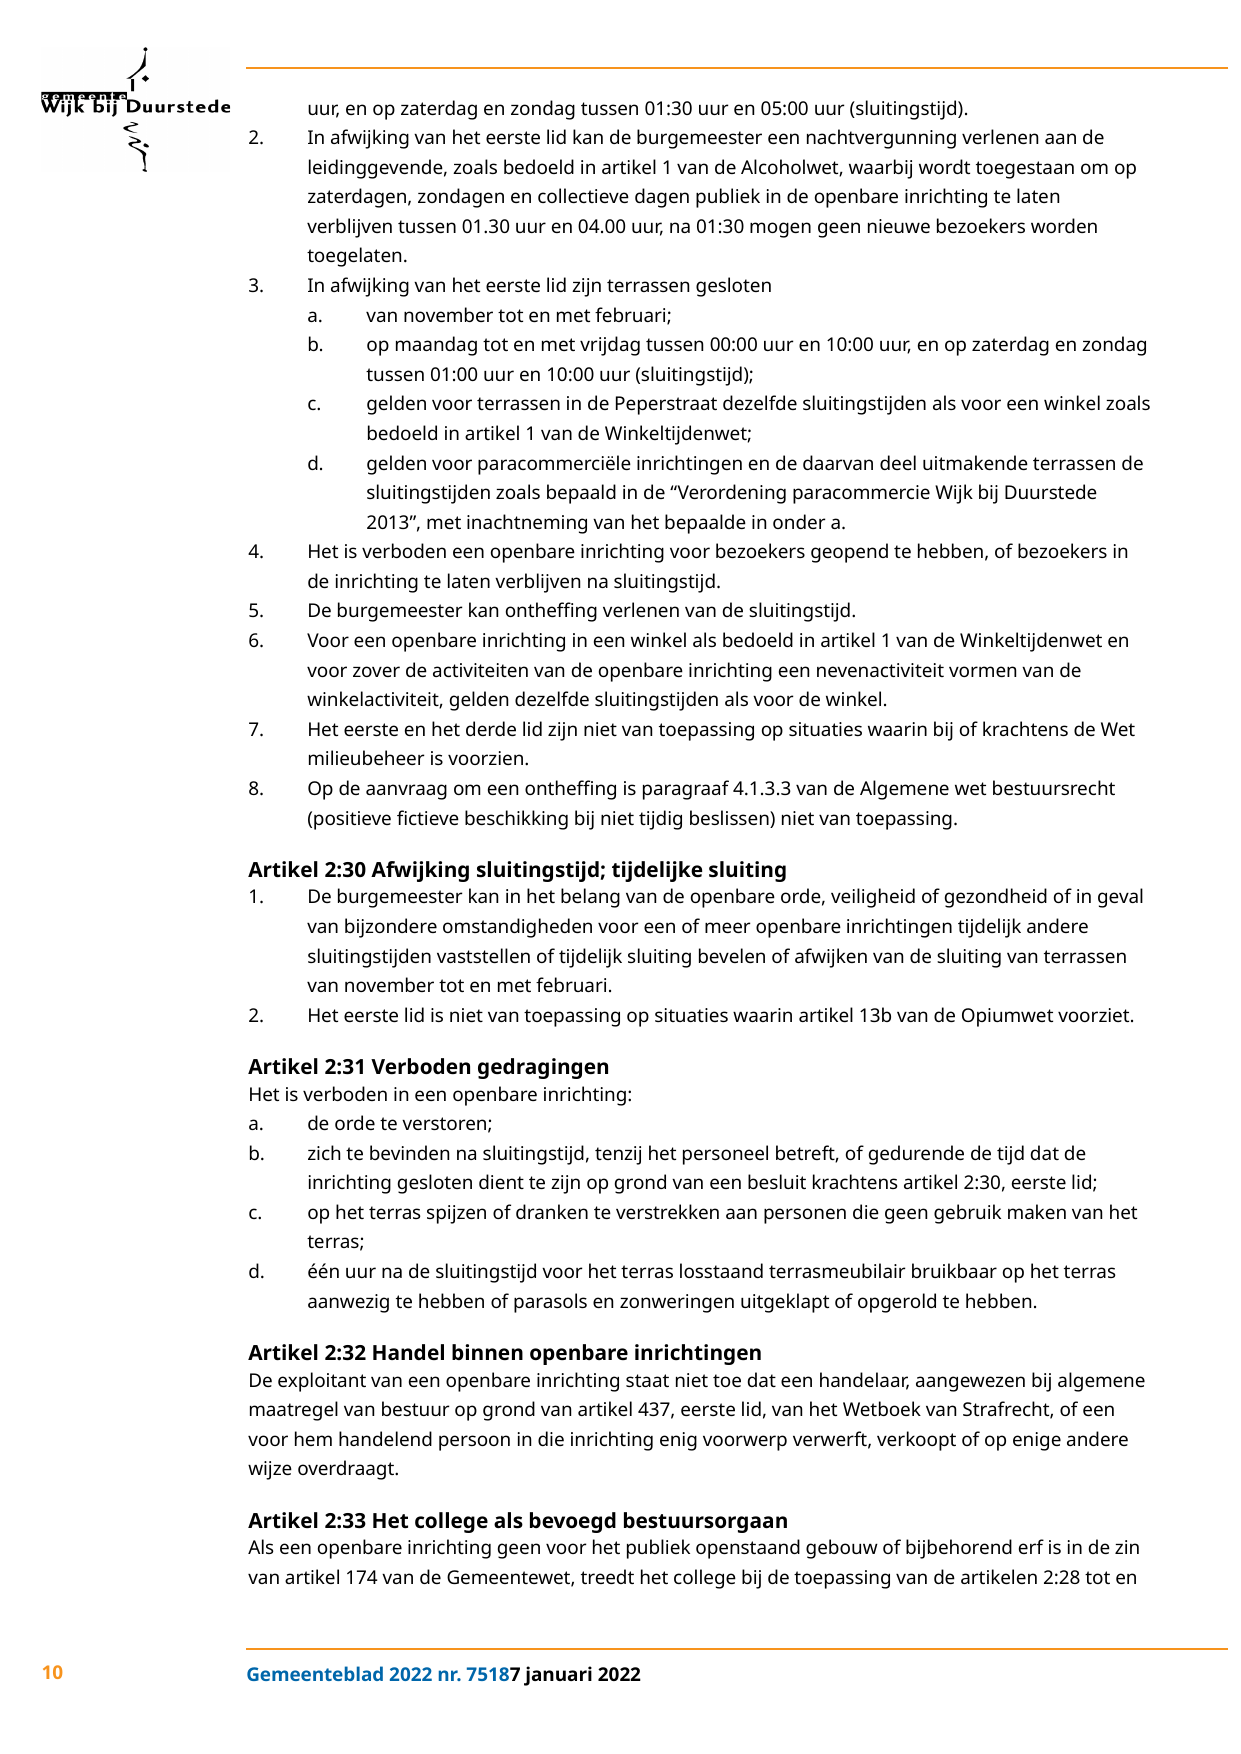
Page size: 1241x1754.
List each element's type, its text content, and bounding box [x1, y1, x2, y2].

list Het eerste en het derde lid zijn niet van toepassing op situaties waarin bij of krachtens de Wet milieubeheer is voorzien. [248, 716, 1152, 771]
list van november tot en met februari; [307, 302, 1152, 328]
list Het is verboden een openbare inrichting voor bezoekers geopend te hebben, of bezoekers in de inrichting te laten verblijven na sluitingstijd. [248, 538, 1152, 594]
list De burgemeester kan ontheffing verlenen van de sluitingstijd. [248, 598, 1152, 623]
text Artikel 2:30 Afwijking sluitingstijd; tijdelijke sluiting [248, 855, 1152, 884]
list gelden voor terrassen in de Peperstraat dezelfde sluitingstijden als voor een winkel zoals bedoeld in artikel 1 van de Winkeltijdenwet; [307, 391, 1152, 446]
text Als een openbare inrichting geen voor het publiek openstaand gebouw of bijbehorend erf is in de zin van artikel 174 van de Gemeentewet, treedt het college bij de toepassing van de artikelen 2:28 tot en [248, 1534, 1152, 1590]
picture [41, 47, 231, 172]
list zich te bevinden na sluitingstijd, tenzij het personeel betreft, of gedurende de tijd dat de inrichting gesloten dient te zijn op grond van een besluit krachtens artikel 2:30, eerste lid; [248, 1140, 1152, 1195]
list In afwijking van het eerste lid zijn terrassen gesloten [248, 272, 1152, 298]
list Op de aanvraag om een ontheffing is paragraaf 4.1.3.3 van de Algemene wet bestuursrecht (positieve fictieve beschikking bij niet tijdig beslissen) niet van toepassing. [248, 775, 1152, 831]
list de orde te verstoren; [248, 1110, 1152, 1136]
text De exploitant van een openbare inrichting staat niet toe dat een handelaar, aangewezen bij algemene maatregel van bestuur op grond van artikel 437, eerste lid, van het Wetboek van Strafrecht, of een voor hem handelend persoon in die inrichting enig voorwerp verwerft, verkoopt of op enige andere wijze overdraagt. [248, 1367, 1152, 1481]
list In afwijking van het eerste lid kan de burgemeester een nachtvergunning verlenen aan de leidinggevende, zoals bedoeld in artikel 1 van de Alcoholwet, waarbij wordt toegestaan om op zaterdagen, zondagen en collectieve dagen publiek in de openbare inrichting te laten verblijven tussen 01.30 uur en 04.00 uur, na 01:30 mogen geen nieuwe bezoekers worden toegelaten. [248, 124, 1152, 268]
text Artikel 2:31 Verboden gedragingen [248, 1052, 1152, 1081]
list op het terras spijzen of dranken te verstrekken aan personen die geen gebruik maken van het terras; [248, 1199, 1152, 1254]
list Het eerste lid is niet van toepassing op situaties waarin artikel 13b van de Opiumwet voorziet. [248, 1002, 1152, 1028]
list gelden voor paracommerciële inrichtingen en de daarvan deel uitmakende terrassen de sluitingstijden zoals bepaald in de “Verordening paracommercie Wijk bij Duurstede 2013”, met inachtneming van het bepaalde in onder a. [307, 450, 1152, 535]
list één uur na de sluitingstijd voor het terras losstaand terrasmeubilair bruikbaar op het terras aanwezig te hebben of parasols en zonweringen uitgeklapt of opgerold te hebben. [248, 1258, 1152, 1314]
list uur, en op zaterdag en zondag tussen 01:30 uur en 05:00 uur (sluitingstijd). [248, 95, 1152, 121]
text Artikel 2:33 Het college als bevoegd bestuursorgaan [248, 1506, 1152, 1534]
list op maandag tot en met vrijdag tussen 00:00 uur en 10:00 uur, en op zaterdag en zondag tussen 01:00 uur en 10:00 uur (sluitingstijd); [307, 331, 1152, 387]
text Het is verboden in een openbare inrichting: [248, 1081, 1152, 1107]
list Voor een openbare inrichting in een winkel als bedoeld in artikel 1 van de Winkeltijdenwet en voor zover de activiteiten van de openbare inrichting een nevenactiviteit vormen van de winkelactiviteit, gelden dezelfde sluitingstijden als voor de winkel. [248, 627, 1152, 712]
text Artikel 2:32 Handel binnen openbare inrichtingen [248, 1338, 1152, 1367]
list De burgemeester kan in het belang van de openbare orde, veiligheid of gezondheid of in geval van bijzondere omstandigheden voor een of meer openbare inrichtingen tijdelijk andere sluitingstijden vaststellen of tijdelijk sluiting bevelen of afwijken van de sluiting van terrassen van november tot en met februari. [248, 884, 1152, 998]
